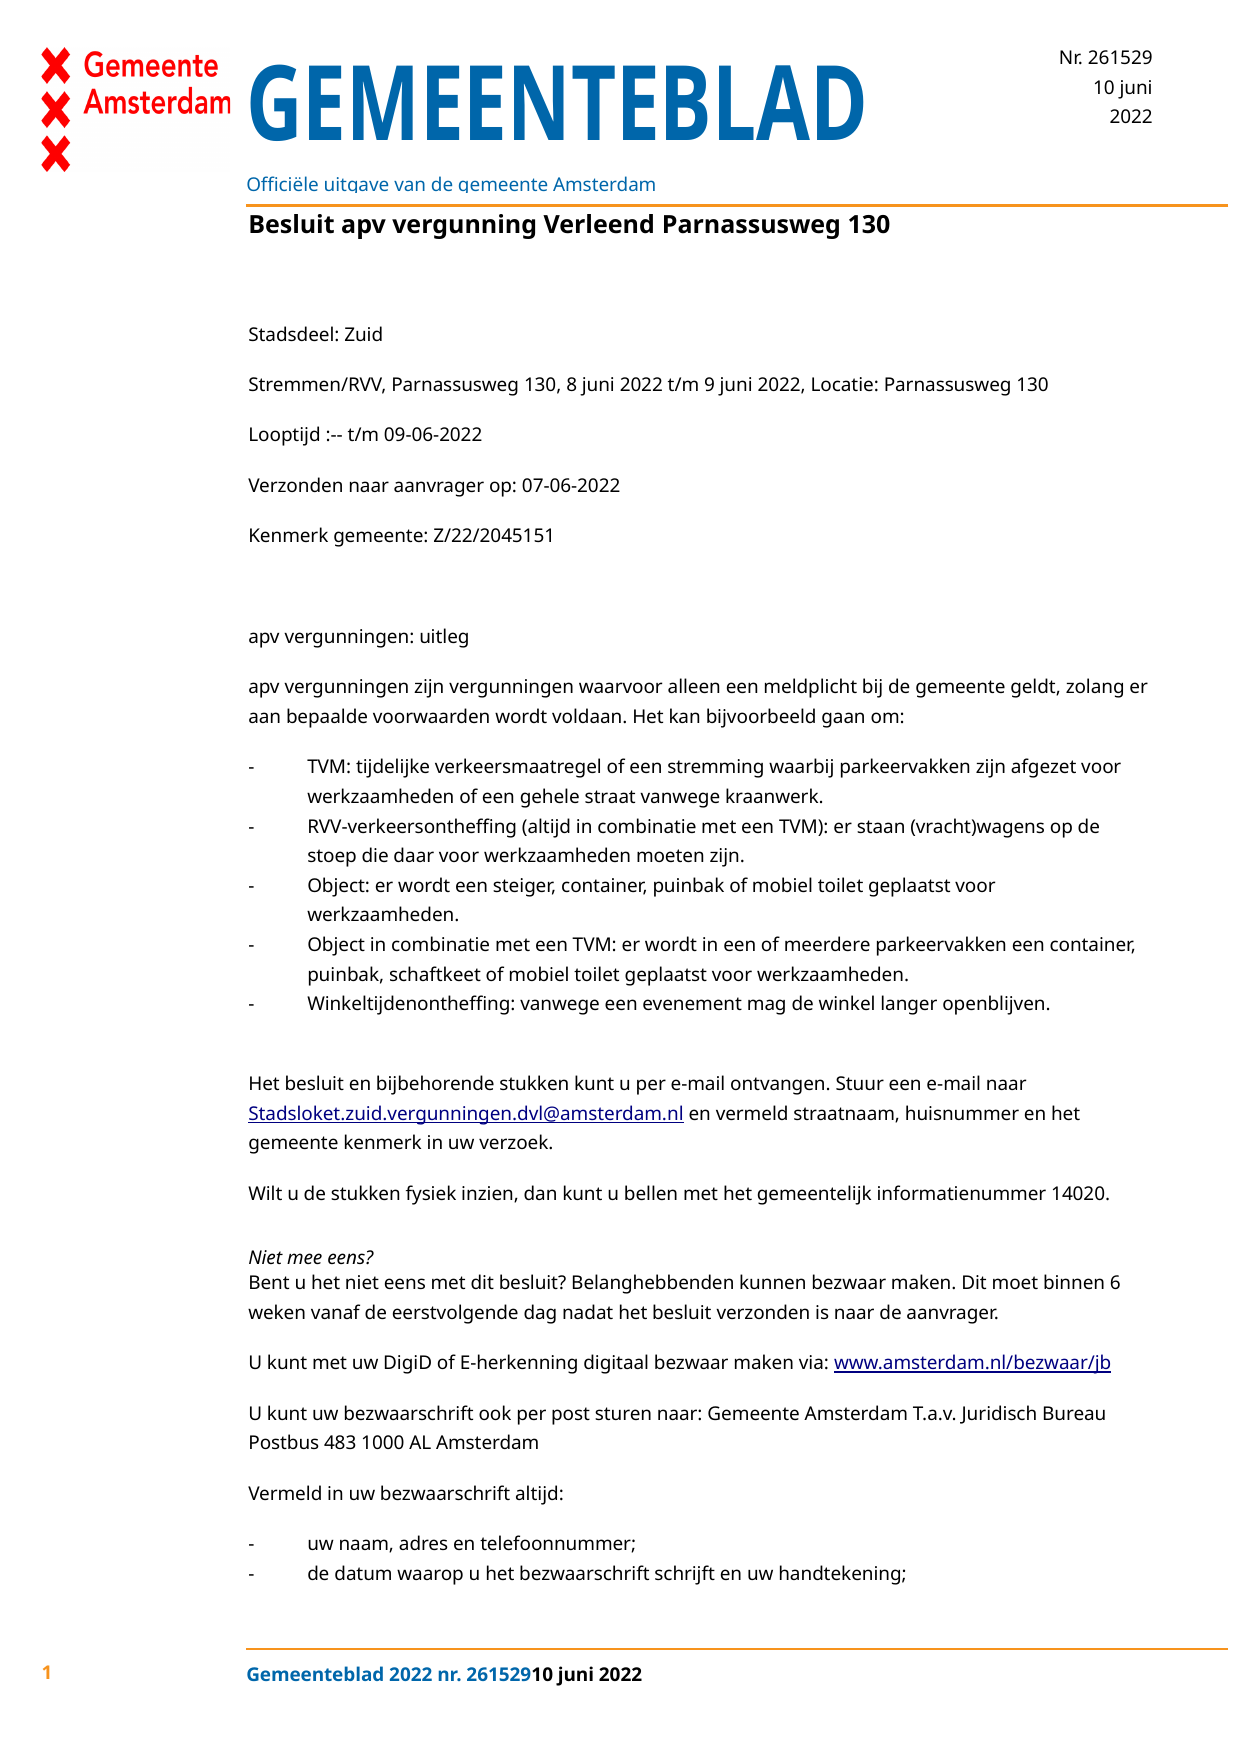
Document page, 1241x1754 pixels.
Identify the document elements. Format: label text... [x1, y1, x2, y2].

text Bent u het niet eens met dit besluit? Belanghebbenden kunnen bezwaar maken. Dit moet binnen 6 weken vanaf de eerstvolgende dag nadat het besluit verzonden is naar de aanvrager. [248, 1269, 1152, 1325]
text Looptijd :-- t/m 09-06-2022 [248, 422, 1152, 447]
list TVM: tijdelijke verkeersmaatregel of een stremming waarbij parkeervakken zijn afgezet voor werkzaamheden of een gehele straat vanwege kraanwerk. [248, 754, 1152, 809]
text U kunt uw bezwaarschrift ook per post sturen naar: Gemeente Amsterdam T.a.v. Juridisch Bureau Postbus 483 1000 AL Amsterdam [248, 1400, 1152, 1455]
text U kunt met uw DigiD of E-herkenning digitaal bezwaar maken via: www.amsterdam.nl/bezwaar/jb [248, 1349, 1152, 1375]
text apv vergunningen zijn vergunningen waarvoor alleen een meldplicht bij de gemeente geldt, zolang er aan bepaalde voorwaarden wordt voldaan. Het kan bijvoorbeeld gaan om: [248, 674, 1152, 729]
list de datum waarop u het bezwaarschrift schrijft en uw handtekening; [248, 1560, 1152, 1586]
text Vermeld in uw bezwaarschrift altijd: [248, 1480, 1152, 1506]
list Object in combinatie met een TVM: er wordt in een of meerdere parkeervakken een container, puinbak, schaftkeet of mobiel toilet geplaatst voor werkzaamheden. [248, 931, 1152, 986]
list RVV-verkeersontheffing (altijd in combinatie met een TVM): er staan (vracht)wagens op de stoep die daar voor werkzaamheden moeten zijn. [248, 813, 1152, 868]
text Het besluit en bijbehorende stukken kunt u per e-mail ontvangen. Stuur een e-mail naar Stadsloket.zuid.vergunningen.dvl@amsterdam.nl en vermeld straatnaam, huisnummer en het gemeente kenmerk in uw verzoek. [248, 1070, 1152, 1155]
text Niet mee eens? [248, 1244, 1152, 1269]
text Kenmerk gemeente: Z/22/2045151 [248, 522, 1152, 548]
text Wilt u de stukken fysiek inzien, dan kunt u bellen met het gemeentelijk informatienummer 14020. [248, 1180, 1152, 1206]
text Besluit apv vergunning Verleend Parnassusweg 130 [248, 207, 1152, 241]
list Object: er wordt een steiger, container, puinbak of mobiel toilet geplaatst voor werkzaamheden. [248, 872, 1152, 927]
list uw naam, adres en telefoonnummer; [248, 1530, 1152, 1556]
text Stadsdeel: Zuid [248, 321, 1152, 346]
text apv vergunningen: uitleg [248, 623, 1152, 649]
picture [41, 47, 231, 172]
text Stremmen/RVV, Parnassusweg 130, 8 juni 2022 t/m 9 juni 2022, Locatie: Parnassusweg 130 [248, 371, 1152, 397]
text Verzonden naar aanvrager op: 07-06-2022 [248, 472, 1152, 498]
list Winkeltijdenontheffing: vanwege een evenement mag de winkel langer openblijven. [248, 990, 1152, 1016]
